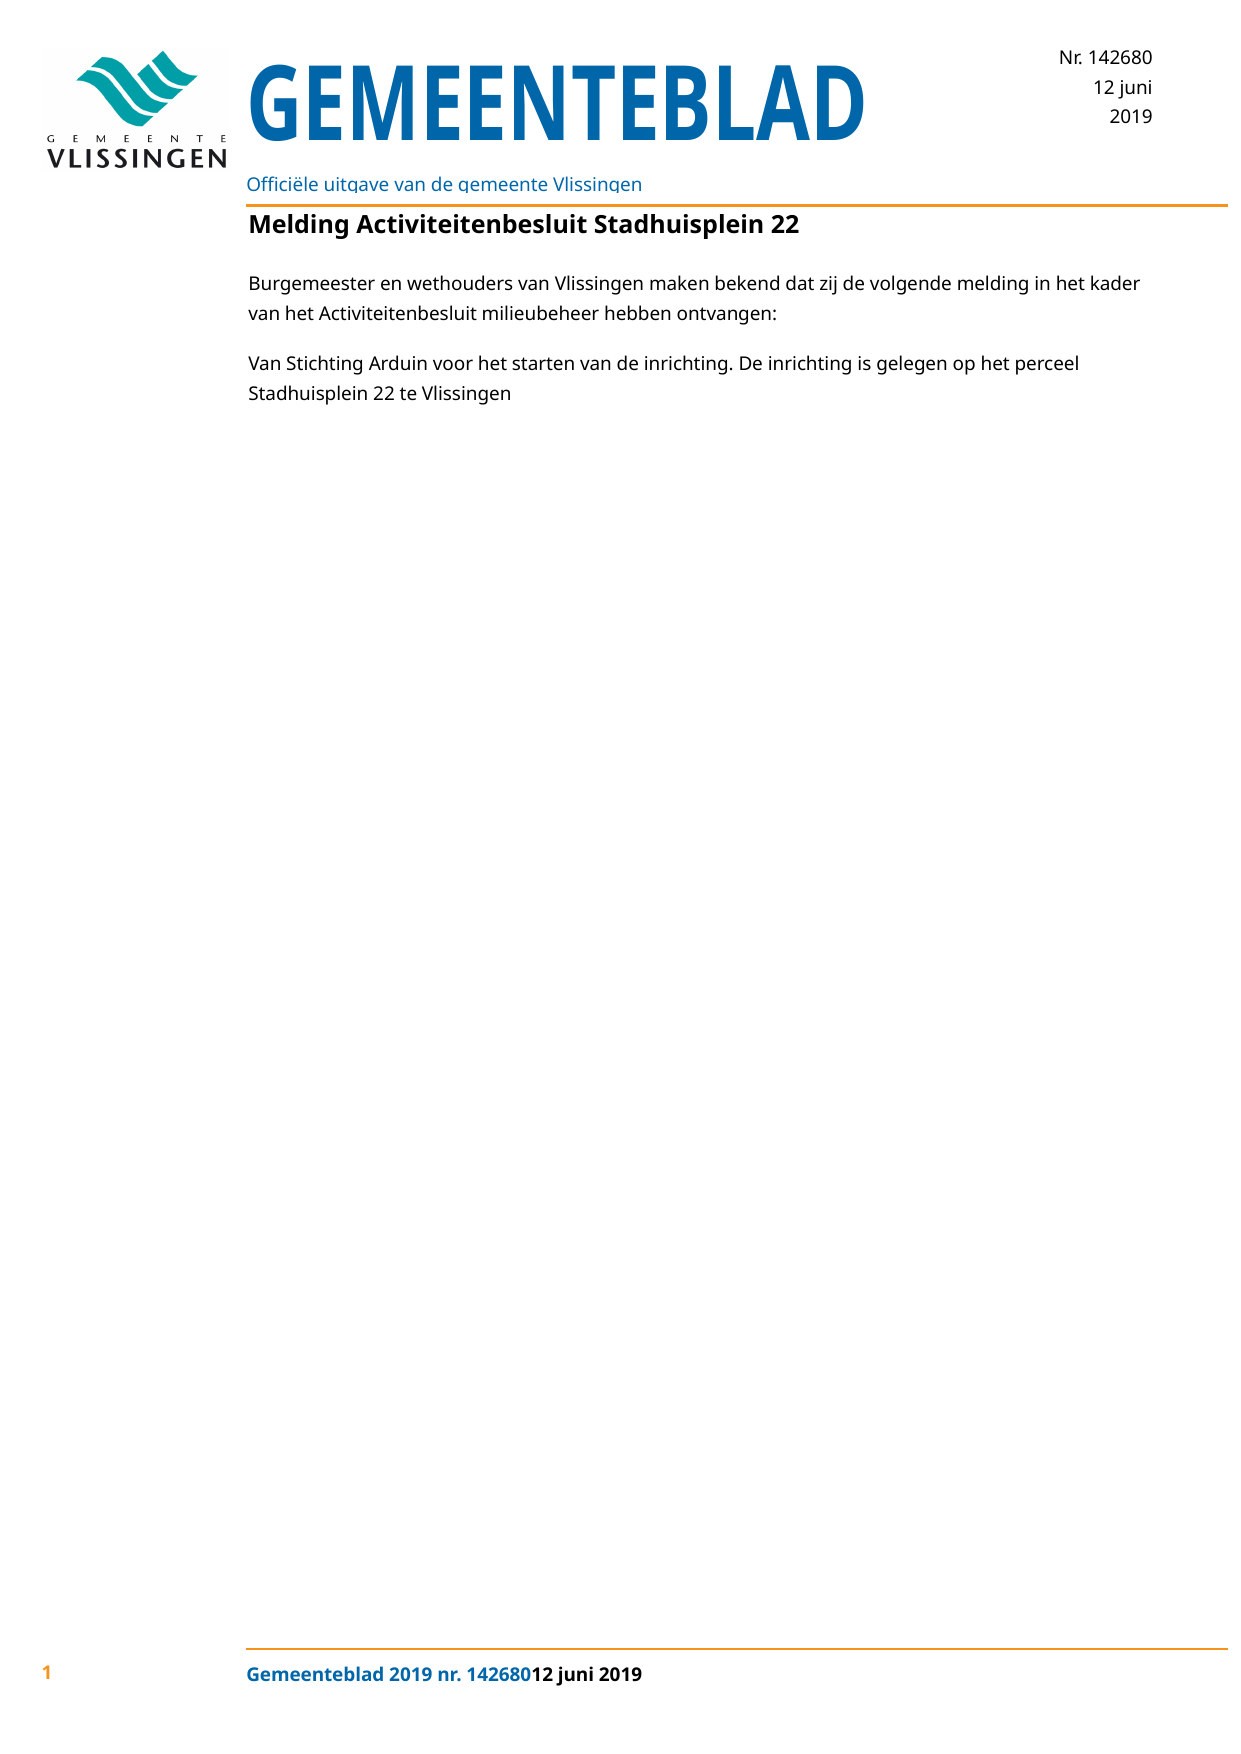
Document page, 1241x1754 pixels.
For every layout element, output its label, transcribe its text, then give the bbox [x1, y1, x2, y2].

picture [41, 47, 231, 172]
text Van Stichting Arduin voor het starten van de inrichting. De inrichting is gelegen op het perceel Stadhuisplein 22 te Vlissingen [248, 350, 1152, 406]
text Melding Activiteitenbesluit Stadhuisplein 22 [248, 207, 1152, 241]
text Burgemeester en wethouders van Vlissingen maken bekend dat zij de volgende melding in het kader van het Activiteitenbesluit milieubeheer hebben ontvangen: [248, 270, 1152, 326]
